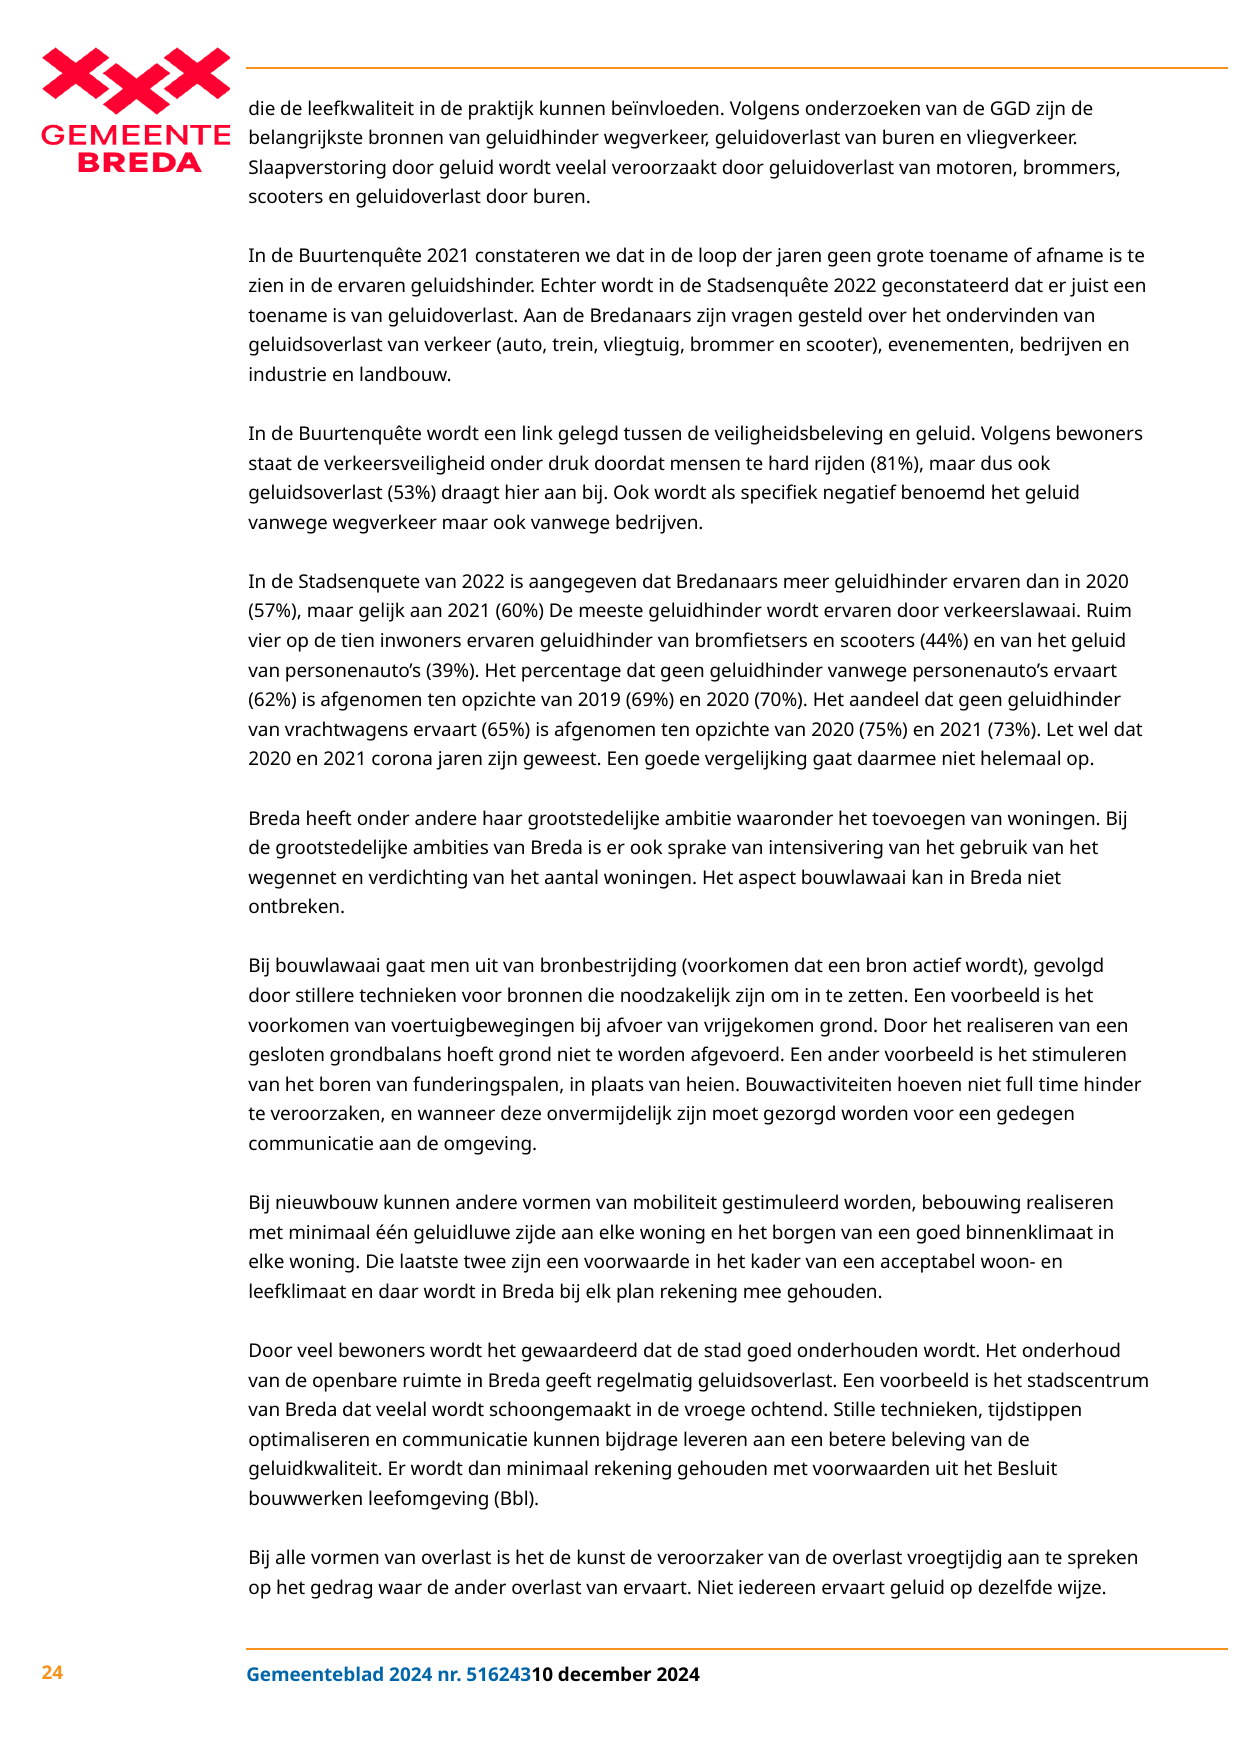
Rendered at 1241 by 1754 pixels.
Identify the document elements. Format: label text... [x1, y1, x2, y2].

picture [41, 47, 231, 172]
text Bij bouwlawaai gaat men uit van bronbestrijding (voorkomen dat een bron actief wordt), gevolgd door stillere technieken voor bronnen die noodzakelijk zijn om in te zetten. Een voorbeeld is het voorkomen van voertuigbewegingen bij afvoer van vrijgekomen grond. Door het realiseren van een gesloten grondbalans hoeft grond niet te worden afgevoerd. Een ander voorbeeld is het stimuleren van het boren van funderingspalen, in plaats van heien. Bouwactiviteiten hoeven niet full time hinder te veroorzaken, en wanneer deze onvermijdelijk zijn moet gezorgd worden voor een gedegen communicatie aan de omgeving. [248, 953, 1152, 1156]
text die de leefkwaliteit in de praktijk kunnen beïnvloeden. Volgens onderzoeken van de GGD zijn de belangrijkste bronnen van geluidhinder wegverkeer, geluidoverlast van buren en vliegverkeer. Slaapverstoring door geluid wordt veelal veroorzaakt door geluidoverlast van motoren, brommers, scooters en geluidoverlast door buren. [248, 95, 1152, 209]
text In de Buurtenquête wordt een link gelegd tussen de veiligheidsbeleving en geluid. Volgens bewoners staat de verkeersveiligheid onder druk doordat mensen te hard rijden (81%), maar dus ook geluidsoverlast (53%) draagt hier aan bij. Ook wordt als specifiek negatief benoemd het geluid vanwege wegverkeer maar ook vanwege bedrijven. [248, 420, 1152, 535]
text Door veel bewoners wordt het gewaardeerd dat de stad goed onderhouden wordt. Het onderhoud van de openbare ruimte in Breda geeft regelmatig geluidsoverlast. Een voorbeeld is het stadscentrum van Breda dat veelal wordt schoongemaakt in de vroege ochtend. Stille technieken, tijdstippen optimaliseren en communicatie kunnen bijdrage leveren aan een betere beleving van de geluidkwaliteit. Er wordt dan minimaal rekening gehouden met voorwaarden uit het Besluit bouwwerken leefomgeving (Bbl). [248, 1337, 1152, 1511]
text In de Buurtenquête 2021 constateren we dat in de loop der jaren geen grote toename of afname is te zien in de ervaren geluidshinder. Echter wordt in de Stadsenquête 2022 geconstateerd dat er juist een toename is van geluidoverlast. Aan de Bredanaars zijn vragen gesteld over het ondervinden van geluidsoverlast van verkeer (auto, trein, vliegtuig, brommer en scooter), evenementen, bedrijven en industrie en landbouw. [248, 243, 1152, 387]
text Bij alle vormen van overlast is het de kunst de veroorzaker van de overlast vroegtijdig aan te spreken op het gedrag waar de ander overlast van ervaart. Niet iedereen ervaart geluid op dezelfde wijze. [248, 1544, 1152, 1600]
text In de Stadsenquete van 2022 is aangegeven dat Bredanaars meer geluidhinder ervaren dan in 2020 (57%), maar gelijk aan 2021 (60%) De meeste geluidhinder wordt ervaren door verkeerslawaai. Ruim vier op de tien inwoners ervaren geluidhinder van bromfietsers en scooters (44%) en van het geluid van personenauto’s (39%). Het percentage dat geen geluidhinder vanwege personenauto’s ervaart (62%) is afgenomen ten opzichte van 2019 (69%) en 2020 (70%). Het aandeel dat geen geluidhinder van vrachtwagens ervaart (65%) is afgenomen ten opzichte van 2020 (75%) en 2021 (73%). Let wel dat 2020 en 2021 corona jaren zijn geweest. Een goede vergelijking gaat daarmee niet helemaal op. [248, 568, 1152, 771]
text Bij nieuwbouw kunnen andere vormen van mobiliteit gestimuleerd worden, bebouwing realiseren met minimaal één geluidluwe zijde aan elke woning en het borgen van een goed binnenklimaat in elke woning. Die laatste twee zijn een voorwaarde in het kader van een acceptabel woon- en leefklimaat en daar wordt in Breda bij elk plan rekening mee gehouden. [248, 1189, 1152, 1304]
text Breda heeft onder andere haar grootstedelijke ambitie waaronder het toevoegen van woningen. Bij de grootstedelijke ambities van Breda is er ook sprake van intensivering van het gebruik van het wegennet en verdichting van het aantal woningen. Het aspect bouwlawaai kan in Breda niet ontbreken. [248, 805, 1152, 919]
